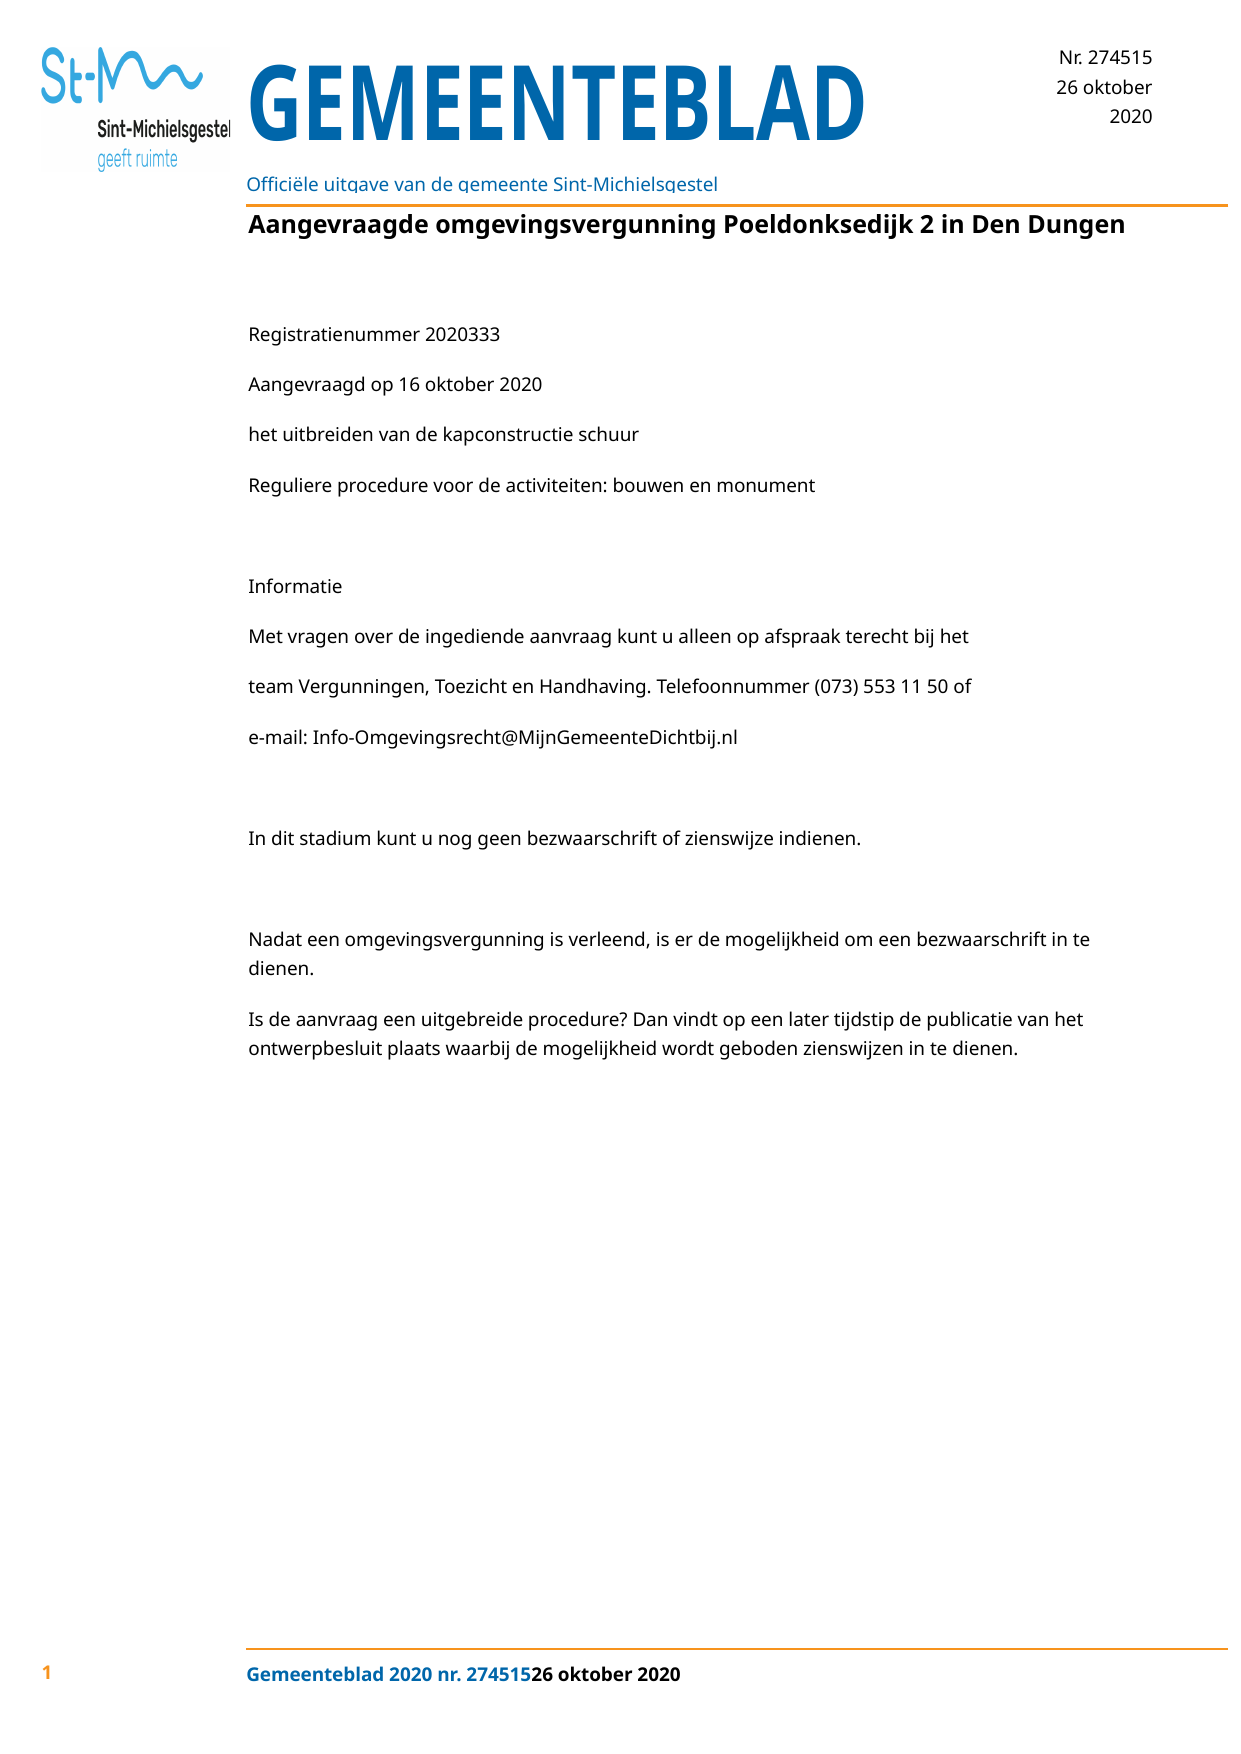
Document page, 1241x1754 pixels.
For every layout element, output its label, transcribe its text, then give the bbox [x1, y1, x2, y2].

text Reguliere procedure voor de activiteiten: bouwen en monument [248, 472, 1152, 498]
text Is de aanvraag een uitgebreide procedure? Dan vindt op een later tijdstip de publicatie van het ontwerpbesluit plaats waarbij de mogelijkheid wordt geboden zienswijzen in te dienen. [248, 1006, 1152, 1061]
text team Vergunningen, Toezicht en Handhaving. Telefoonnummer (073) 553 11 50 of [248, 674, 1152, 699]
text Aangevraagd op 16 oktober 2020 [248, 371, 1152, 397]
text e-mail: Info-Omgevingsrecht@MijnGemeenteDichtbij.nl [248, 724, 1152, 750]
text Aangevraagde omgevingsvergunning Poeldonksedijk 2 in Den Dungen [248, 207, 1152, 241]
text Nadat een omgevingsvergunning is verleend, is er de mogelijkheid om een bezwaarschrift in te dienen. [248, 926, 1152, 981]
text In dit stadium kunt u nog geen bezwaarschrift of zienswijze indienen. [248, 825, 1152, 851]
picture [41, 47, 231, 172]
text Registratienummer 2020333 [248, 321, 1152, 346]
text Met vragen over de ingediende aanvraag kunt u alleen op afspraak terecht bij het [248, 623, 1152, 649]
text het uitbreiden van de kapconstructie schuur [248, 422, 1152, 447]
text Informatie [248, 573, 1152, 598]
